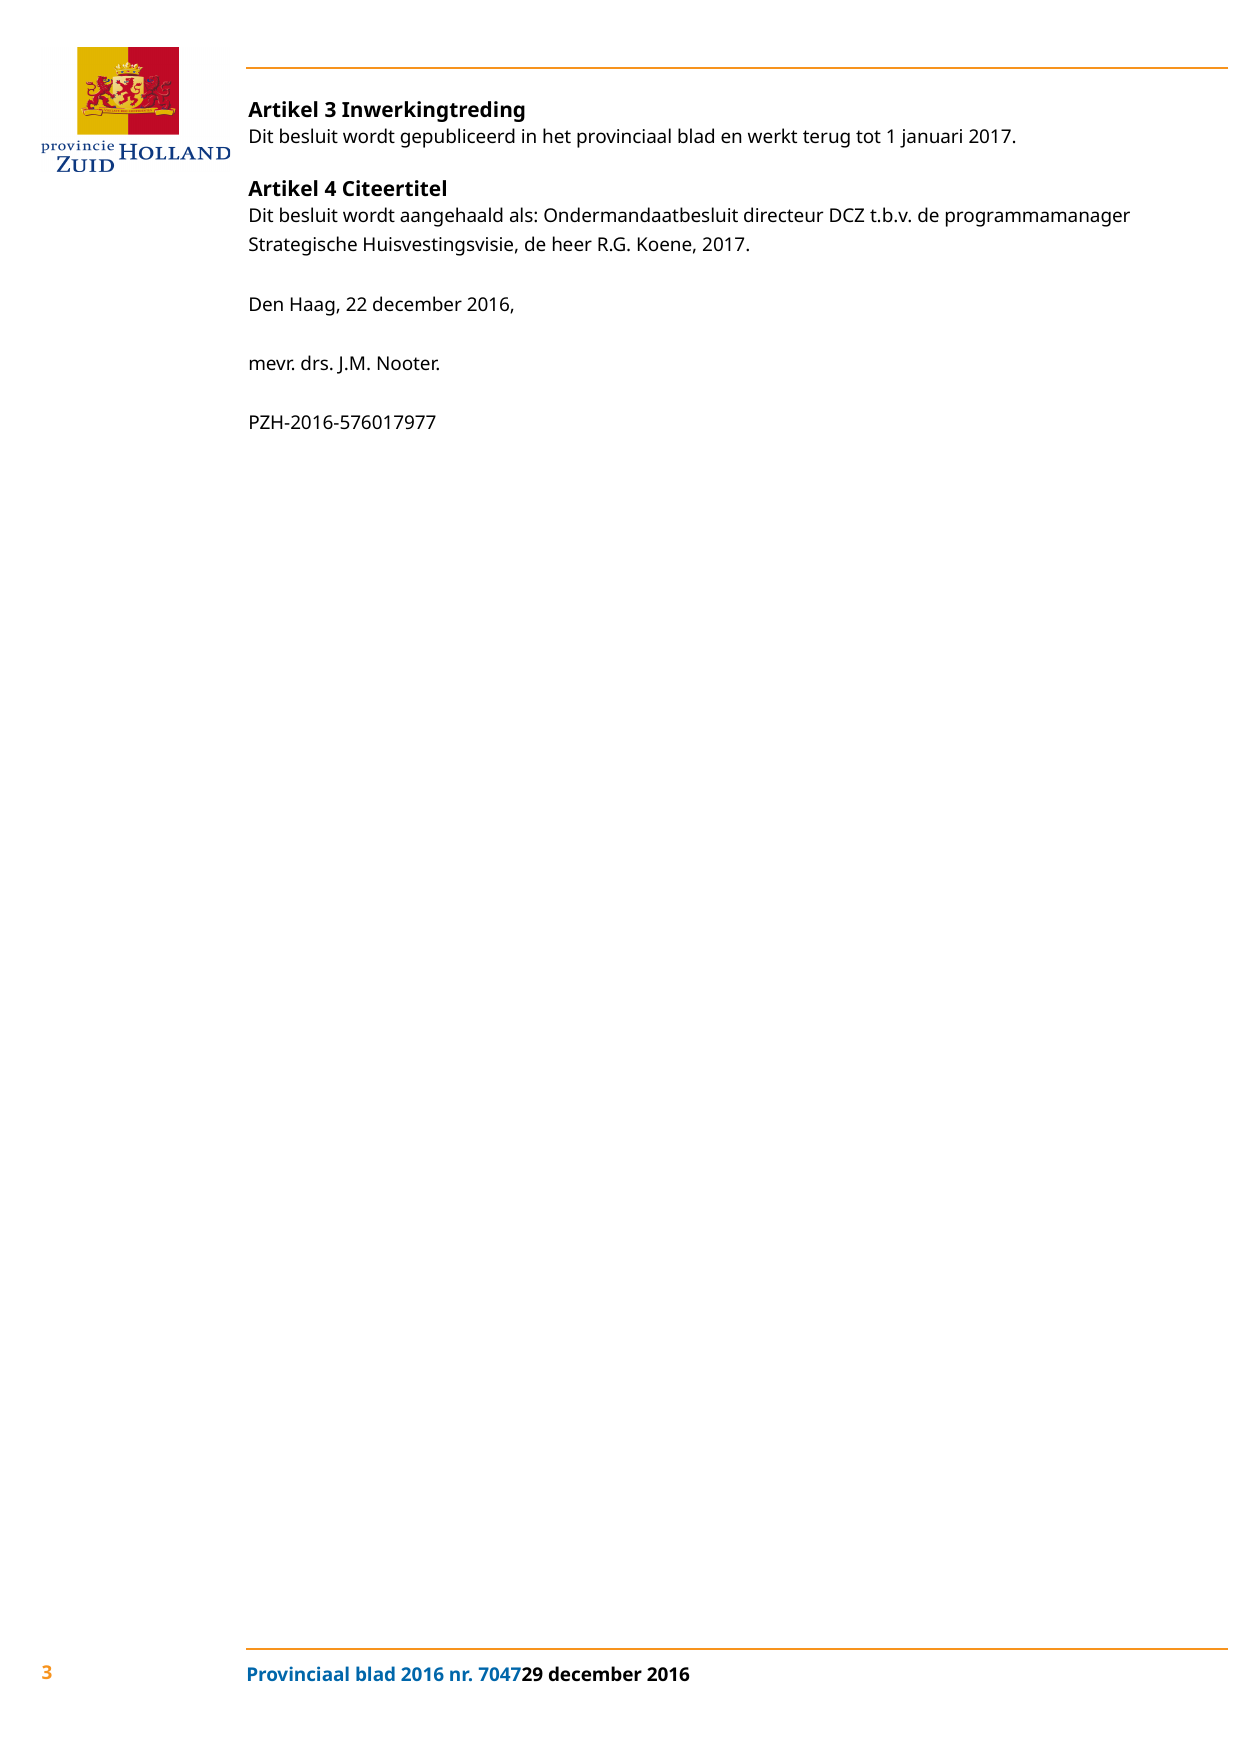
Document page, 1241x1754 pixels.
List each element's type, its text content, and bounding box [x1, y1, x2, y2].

text Dit besluit wordt gepubliceerd in het provinciaal blad en werkt terug tot 1 januari 2017. [248, 123, 1152, 149]
text Artikel 4 Citeertitel [248, 174, 1152, 202]
text Artikel 3 Inwerkingtreding [248, 95, 1152, 123]
text PZH-2016-576017977 [248, 409, 1152, 435]
text Dit besluit wordt aangehaald als: Ondermandaatbesluit directeur DCZ t.b.v. de programmamanager Strategische Huisvestingsvisie, de heer R.G. Koene, 2017. [248, 202, 1152, 257]
picture [41, 47, 231, 172]
text mevr. drs. J.M. Nooter. [248, 350, 1152, 376]
text Den Haag, 22 december 2016, [248, 291, 1152, 317]
